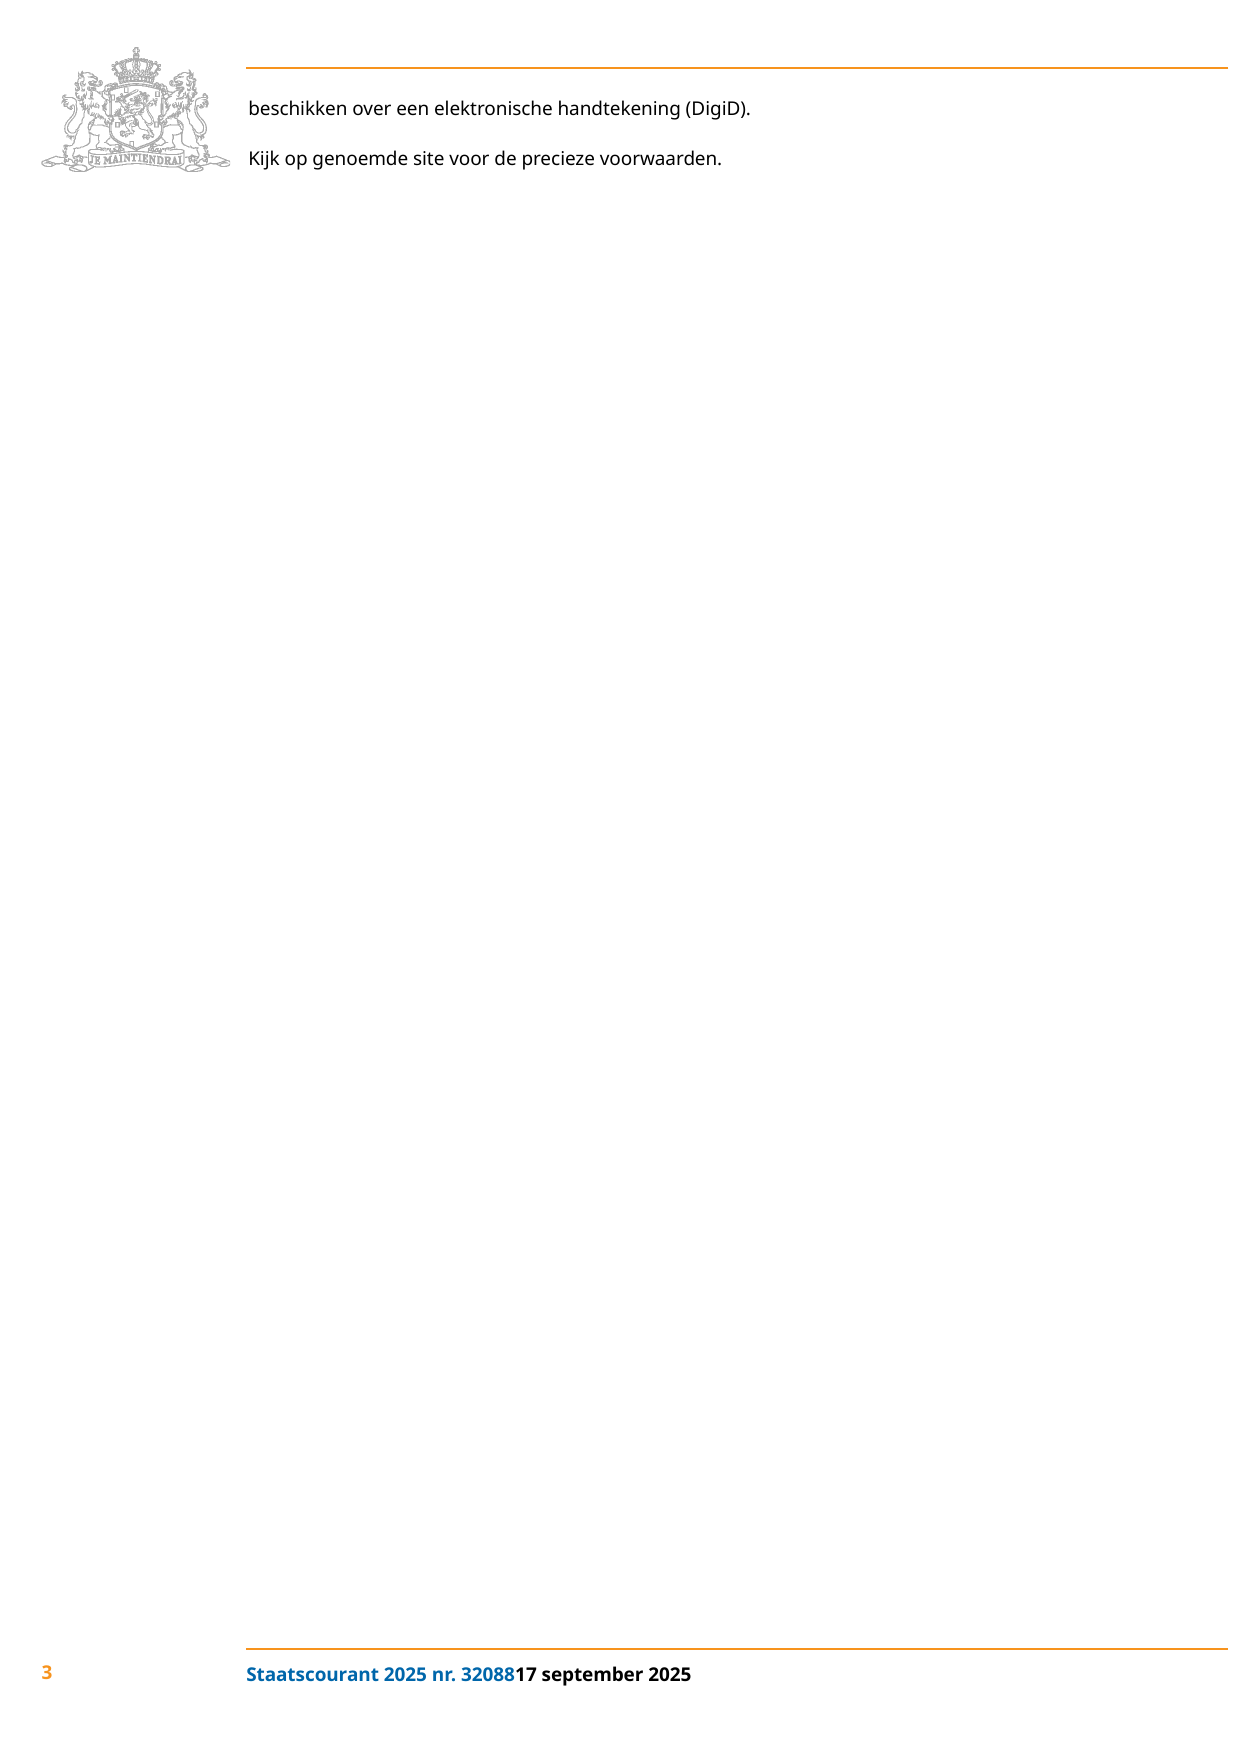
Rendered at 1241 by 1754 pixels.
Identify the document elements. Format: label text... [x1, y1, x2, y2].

text Kijk op genoemde site voor de precieze voorwaarden. [248, 145, 1152, 171]
picture [41, 47, 231, 172]
text beschikken over een elektronische handtekening (DigiD). [248, 95, 1152, 121]
